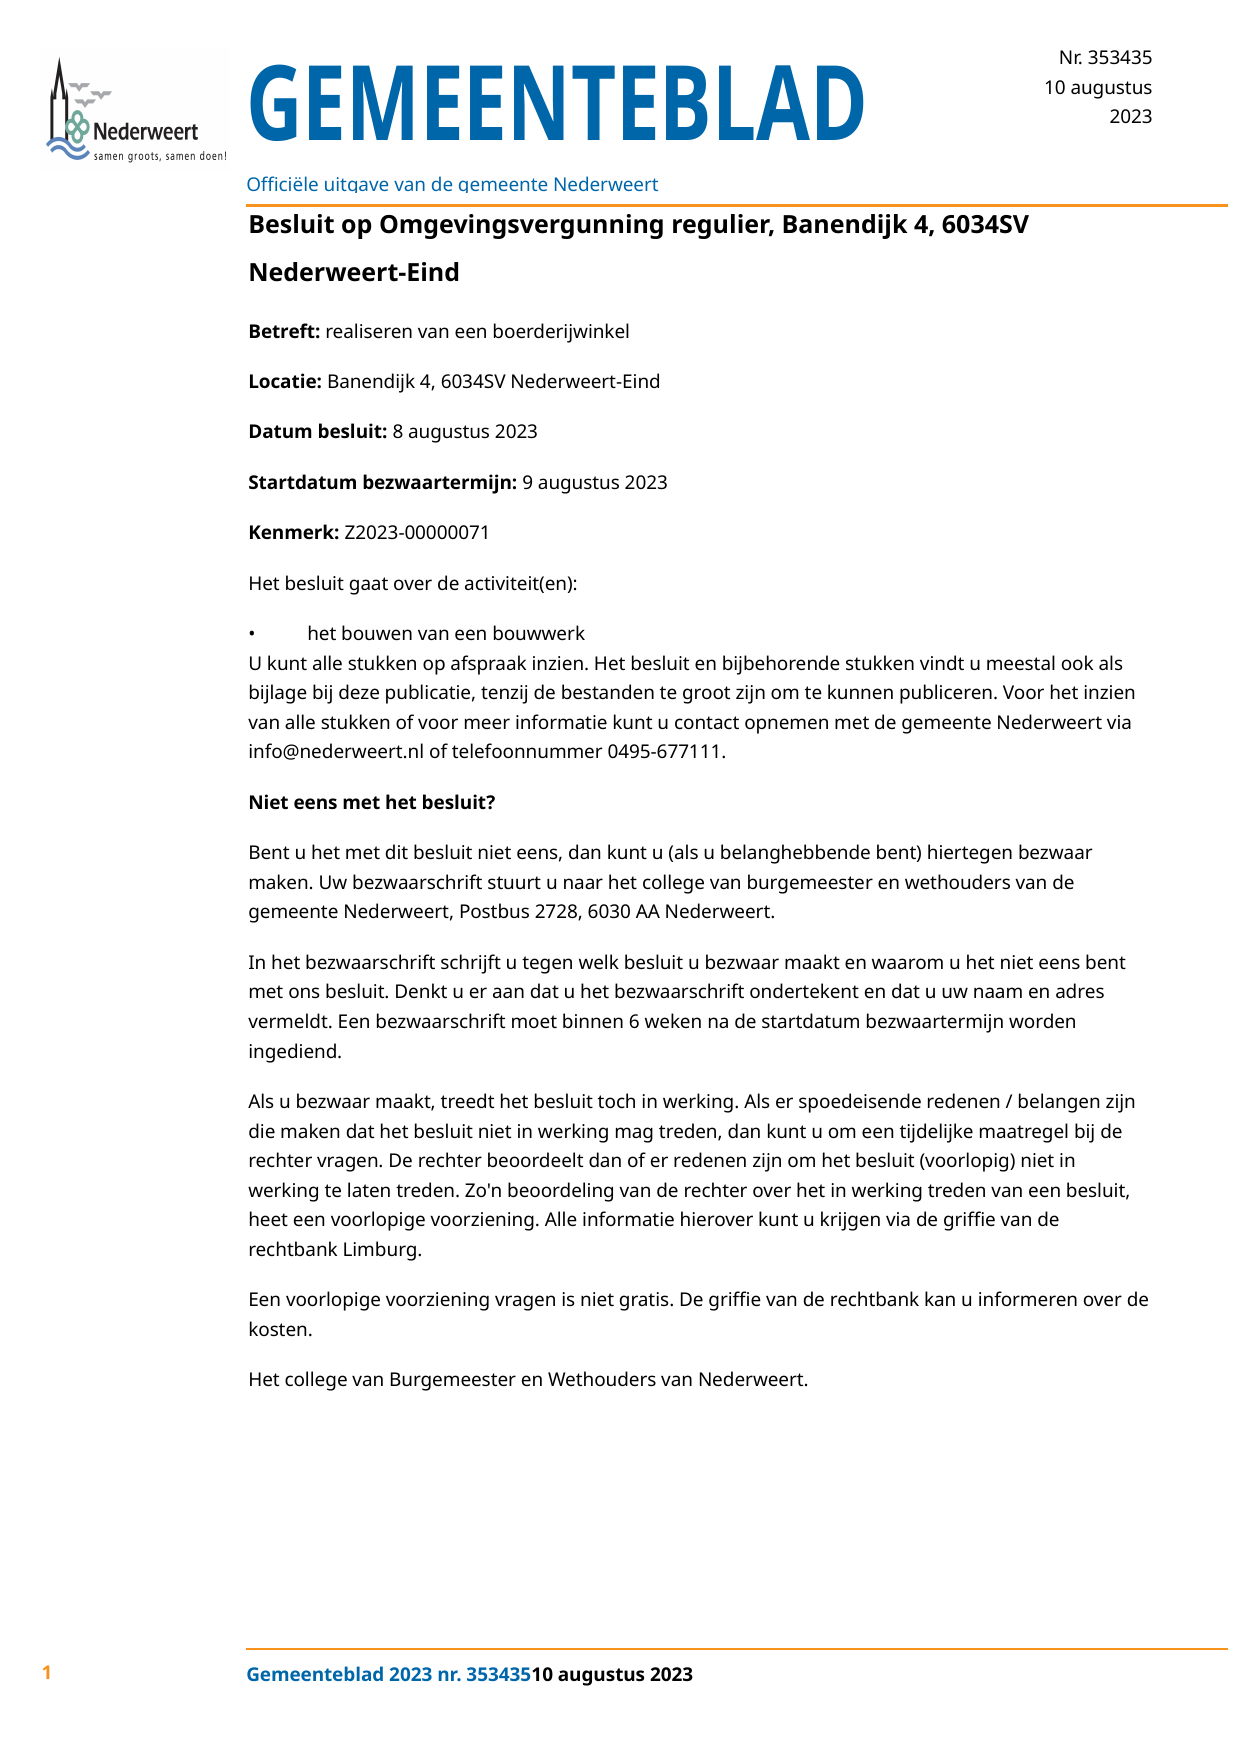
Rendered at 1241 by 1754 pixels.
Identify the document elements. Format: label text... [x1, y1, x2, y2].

text Datum besluit: 8 augustus 2023 [248, 419, 1152, 444]
picture [41, 47, 231, 172]
text Locatie: Banendijk 4, 6034SV Nederweert-Eind [248, 368, 1152, 394]
text Een voorlopige voorziening vragen is niet gratis. De griffie van de rechtbank kan u informeren over de kosten. [248, 1287, 1152, 1342]
list het bouwen van een bouwwerk [248, 620, 1152, 646]
text Het besluit gaat over de activiteit(en): [248, 570, 1152, 596]
text In het bezwaarschrift schrijft u tegen welk besluit u bezwaar maakt en waarom u het niet eens bent met ons besluit. Denkt u er aan dat u het bezwaarschrift ondertekent en dat u uw naam en adres vermeldt. Een bezwaarschrift moet binnen 6 weken na de startdatum bezwaartermijn worden ingediend. [248, 949, 1152, 1064]
text Het college van Burgemeester en Wethouders van Nederweert. [248, 1367, 1152, 1392]
text Bent u het met dit besluit niet eens, dan kunt u (als u belanghebbende bent) hiertegen bezwaar maken. Uw bezwaarschrift stuurt u naar het college van burgemeester en wethouders van de gemeente Nederweert, Postbus 2728, 6030 AA Nederweert. [248, 839, 1152, 924]
text Als u bezwaar maakt, treedt het besluit toch in werking. Als er spoedeisende redenen / belangen zijn die maken dat het besluit niet in werking mag treden, dan kunt u om een tijdelijke maatregel bij de rechter vragen. De rechter beoordeelt dan of er redenen zijn om het besluit (voorlopig) niet in werking te laten treden. Zo'n beoordeling van de rechter over het in werking treden van een besluit, heet een voorlopige voorziening. Alle informatie hierover kunt u krijgen via de griffie van de rechtbank Limburg. [248, 1088, 1152, 1262]
text Startdatum bezwaartermijn: 9 augustus 2023 [248, 469, 1152, 495]
text Kenmerk: Z2023-00000071 [248, 519, 1152, 545]
text Besluit op Omgevingsvergunning regulier, Banendijk 4, 6034SV Nederweert-Eind [248, 207, 1152, 288]
text U kunt alle stukken op afspraak inzien. Het besluit en bijbehorende stukken vindt u meestal ook als bijlage bij deze publicatie, tenzij de bestanden te groot zijn om te kunnen publiceren. Voor het inzien van alle stukken of voor meer informatie kunt u contact opnemen met de gemeente Nederweert via info@nederweert.nl of telefoonnummer 0495-677111. [248, 650, 1152, 764]
text Betreft: realiseren van een boerderijwinkel [248, 318, 1152, 344]
text Niet eens met het besluit? [248, 789, 1152, 815]
